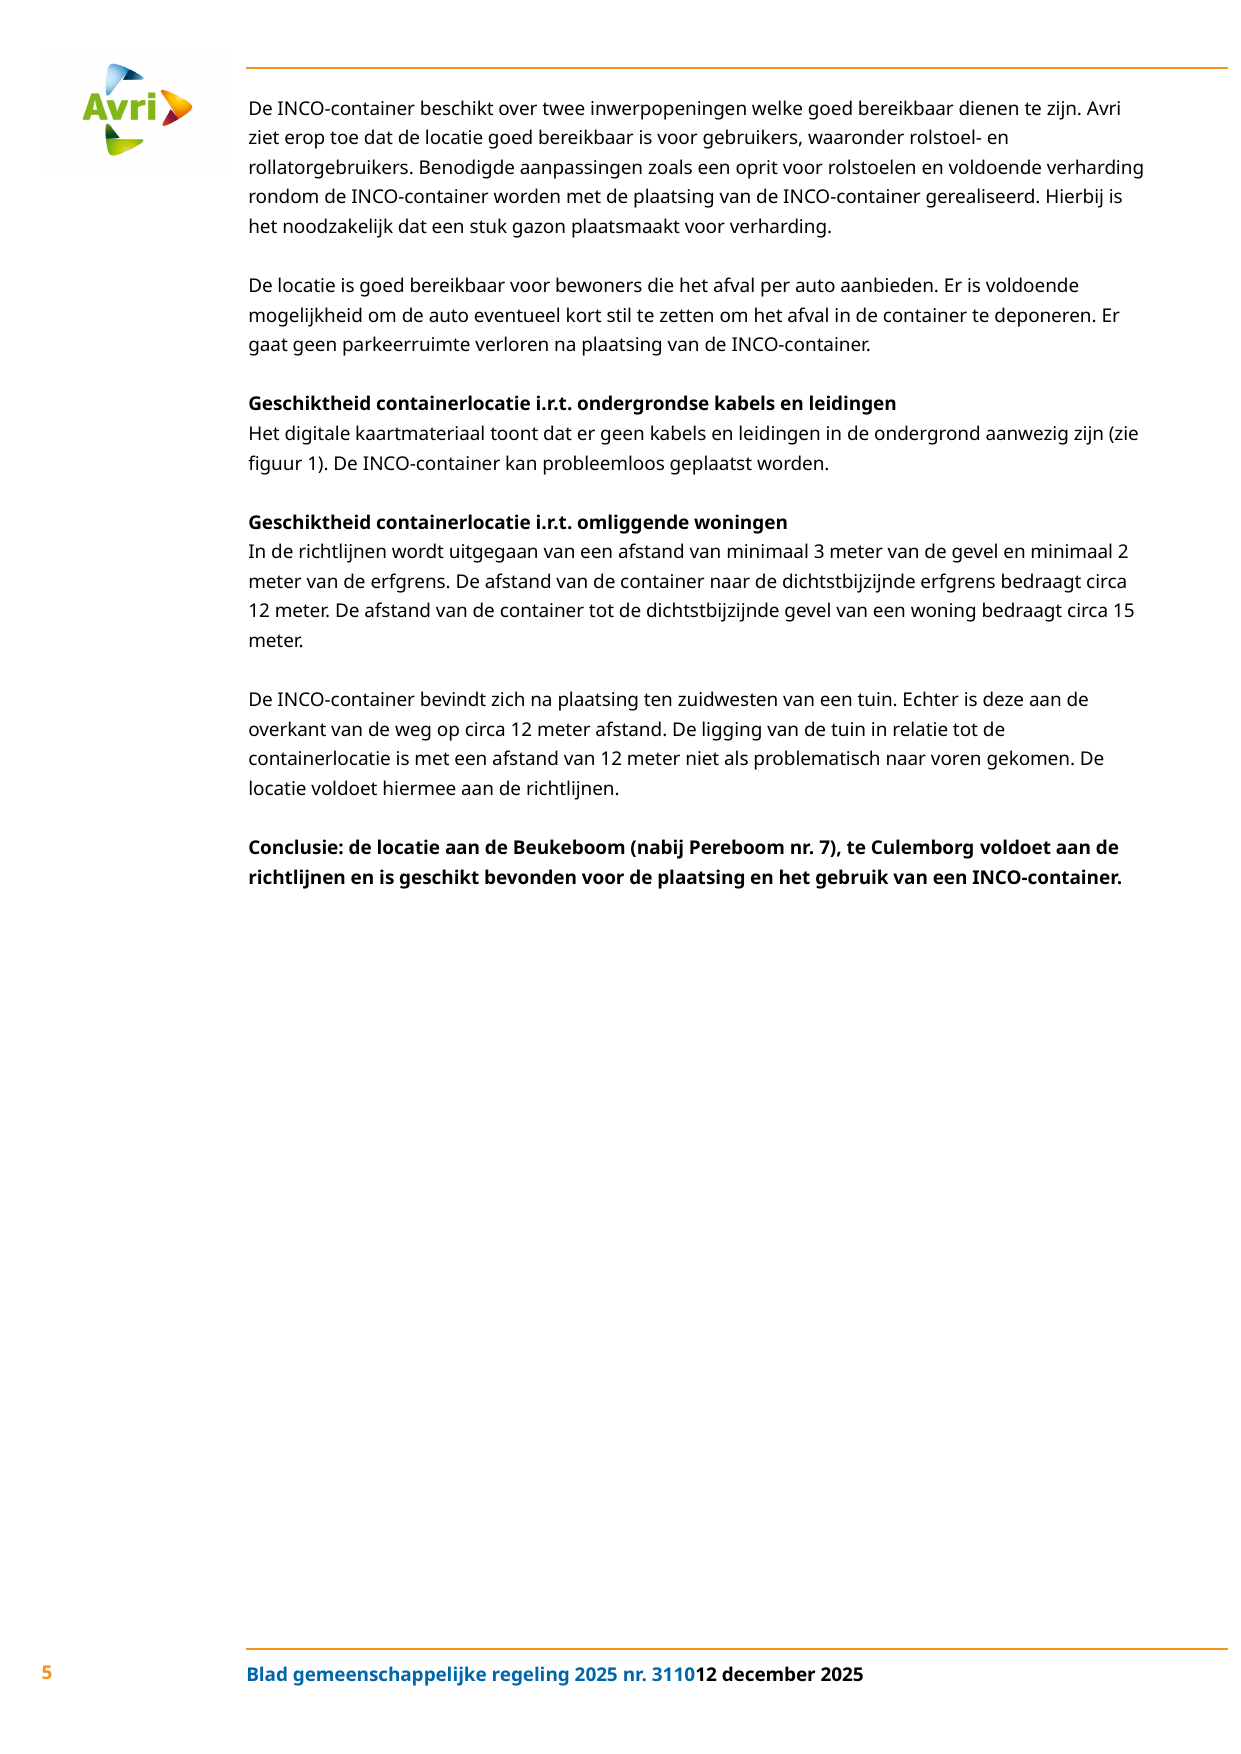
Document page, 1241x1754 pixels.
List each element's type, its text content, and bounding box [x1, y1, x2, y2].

text De INCO-container beschikt over twee inwerpopeningen welke goed bereikbaar dienen te zijn. Avri ziet erop toe dat de locatie goed bereikbaar is voor gebruikers, waaronder rolstoel- en rollatorgebruikers. Benodigde aanpassingen zoals een oprit voor rolstoelen en voldoende verharding rondom de INCO-container worden met de plaatsing van de INCO-container gerealiseerd. Hierbij is het noodzakelijk dat een stuk gazon plaatsmaakt voor verharding. [248, 95, 1152, 239]
text Geschiktheid containerlocatie i.r.t. omliggende woningen [248, 509, 1152, 535]
text Het digitale kaartmateriaal toont dat er geen kabels en leidingen in de ondergrond aanwezig zijn (zie figuur 1). De INCO-container kan probleemloos geplaatst worden. [248, 420, 1152, 476]
text De INCO-container bevindt zich na plaatsing ten zuidwesten van een tuin. Echter is deze aan de overkant van de weg op circa 12 meter afstand. De ligging van de tuin in relatie tot de containerlocatie is met een afstand van 12 meter niet als problematisch naar voren gekomen. De locatie voldoet hiermee aan de richtlijnen. [248, 686, 1152, 801]
text In de richtlijnen wordt uitgegaan van een afstand van minimaal 3 meter van de gevel en minimaal 2 meter van de erfgrens. De afstand van de container naar de dichtstbijzijnde erfgrens bedraagt circa 12 meter. De afstand van de container tot de dichtstbijzijnde gevel van een woning bedraagt circa 15 meter. [248, 538, 1152, 653]
text Geschiktheid containerlocatie i.r.t. ondergrondse kabels en leidingen [248, 391, 1152, 416]
text Conclusie: de locatie aan de Beukeboom (nabij Pereboom nr. 7), te Culemborg voldoet aan de richtlijnen en is geschikt bevonden voor de plaatsing en het gebruik van een INCO-container. [248, 834, 1152, 890]
picture [41, 47, 231, 172]
text De locatie is goed bereikbaar voor bewoners die het afval per auto aanbieden. Er is voldoende mogelijkheid om de auto eventueel kort stil te zetten om het afval in de container te deponeren. Er gaat geen parkeerruimte verloren na plaatsing van de INCO-container. [248, 272, 1152, 357]
